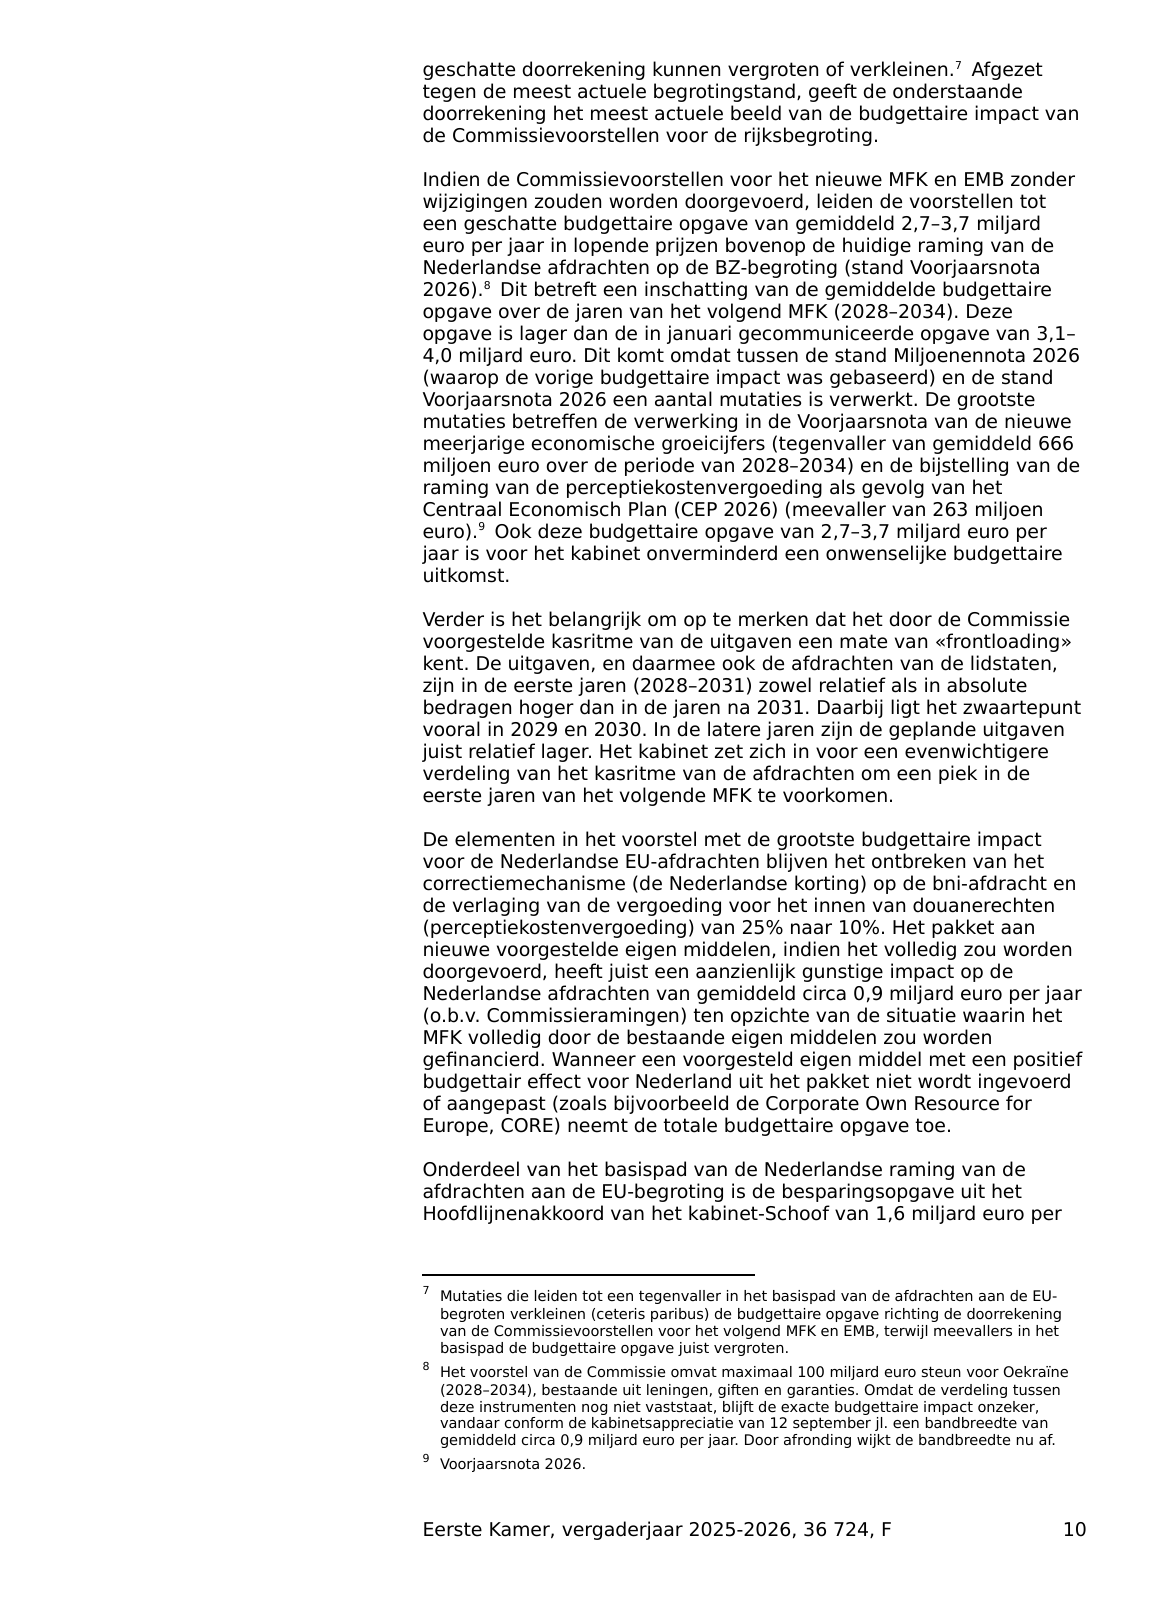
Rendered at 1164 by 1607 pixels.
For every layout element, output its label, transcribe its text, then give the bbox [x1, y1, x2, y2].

text Voorjaarsnota 2026. [422, 1452, 1087, 1474]
text Verder is het belangrijk om op te merken dat het door de Commissie voorgestelde kasritme van de uitgaven een mate van «frontloading» kent. De uitgaven, en daarmee ook de afdrachten van de lidstaten, zijn in de eerste jaren (2028–2031) zowel relatief als in absolute bedragen hoger dan in de jaren na 2031. Daarbij ligt het zwaartepunt vooral in 2029 en 2030. In de latere jaren zijn de geplande uitgaven juist relatief lager. Het kabinet zet zich in voor een evenwichtigere verdeling van het kasritme van de afdrachten om een piek in de eerste jaren van het volgende MFK te voorkomen. [422, 609, 1087, 807]
text Het voorstel van de Commissie omvat maximaal 100 miljard euro steun voor Oekraïne (2028–2034), bestaande uit leningen, giften en garanties. Omdat de verdeling tussen deze instrumenten nog niet vaststaat, blijft de exacte budgettaire impact onzeker, vandaar conform de kabinetsappreciatie van 12 september jl. een bandbreedte van gemiddeld circa 0,9 miljard euro per jaar. Door afronding wijkt de bandbreedte nu af. [422, 1360, 1087, 1449]
text Onderdeel van het basispad van de Nederlandse raming van de afdrachten aan de EU-begroting is de besparingsopgave uit het Hoofdlijnenakkoord van het kabinet-Schoof van 1,6 miljard euro per [422, 1159, 1087, 1225]
text De elementen in het voorstel met de grootste budgettaire impact voor de Nederlandse EU-afdrachten blijven het ontbreken van het correctiemechanisme (de Nederlandse korting) op de bni-afdracht en de verlaging van de vergoeding voor het innen van douanerechten (perceptiekostenvergoeding) van 25% naar 10%. Het pakket aan nieuwe voorgestelde eigen middelen, indien het volledig zou worden doorgevoerd, heeft juist een aanzienlijk gunstige impact op de Nederlandse afdrachten van gemiddeld circa 0,9 miljard euro per jaar (o.b.v. Commissieramingen) ten opzichte van de situatie waarin het MFK volledig door de bestaande eigen middelen zou worden gefinancierd. Wanneer een voorgesteld eigen middel met een positief budgettair effect voor Nederland uit het pakket niet wordt ingevoerd of aangepast (zoals bijvoorbeeld de Corporate Own Resource for Europe, CORE) neemt de totale budgettaire opgave toe. [422, 829, 1087, 1137]
text Mutaties die leiden tot een tegenvaller in het basispad van de afdrachten aan de EU-begroten verkleinen (ceteris paribus) de budgettaire opgave richting de doorrekening van de Commissievoorstellen voor het volgend MFK en EMB, terwijl meevallers in het basispad de budgettaire opgave juist vergroten. [422, 1284, 1087, 1357]
text geschatte doorrekening kunnen vergroten of verkleinen. Afgezet tegen de meest actuele begrotingstand, geeft de onderstaande doorrekening het meest actuele beeld van de budgettaire impact van de Commissievoorstellen voor de rijksbegroting. [422, 59, 1087, 147]
text Indien de Commissievoorstellen voor het nieuwe MFK en EMB zonder wijzigingen zouden worden doorgevoerd, leiden de voorstellen tot een geschatte budgettaire opgave van gemiddeld 2,7–3,7 miljard euro per jaar in lopende prijzen bovenop de huidige raming van de Nederlandse afdrachten op de BZ-begroting (stand Voorjaarsnota 2026). Dit betreft een inschatting van de gemiddelde budgettaire opgave over de jaren van het volgend MFK (2028–2034). Deze opgave is lager dan de in januari gecommuniceerde opgave van 3,1–4,0 miljard euro. Dit komt omdat tussen de stand Miljoenennota 2026 (waarop de vorige budgettaire impact was gebaseerd) en de stand Voorjaarsnota 2026 een aantal mutaties is verwerkt. De grootste mutaties betreffen de verwerking in de Voorjaarsnota van de nieuwe meerjarige economische groeicijfers (tegenvaller van gemiddeld 666 miljoen euro over de periode van 2028–2034) en de bijstelling van de raming van de perceptiekostenvergoeding als gevolg van het Centraal Economisch Plan (CEP 2026) (meevaller van 263 miljoen euro). Ook deze budgettaire opgave van 2,7–3,7 miljard euro per jaar is voor het kabinet onverminderd een onwenselijke budgettaire uitkomst. [422, 169, 1087, 587]
